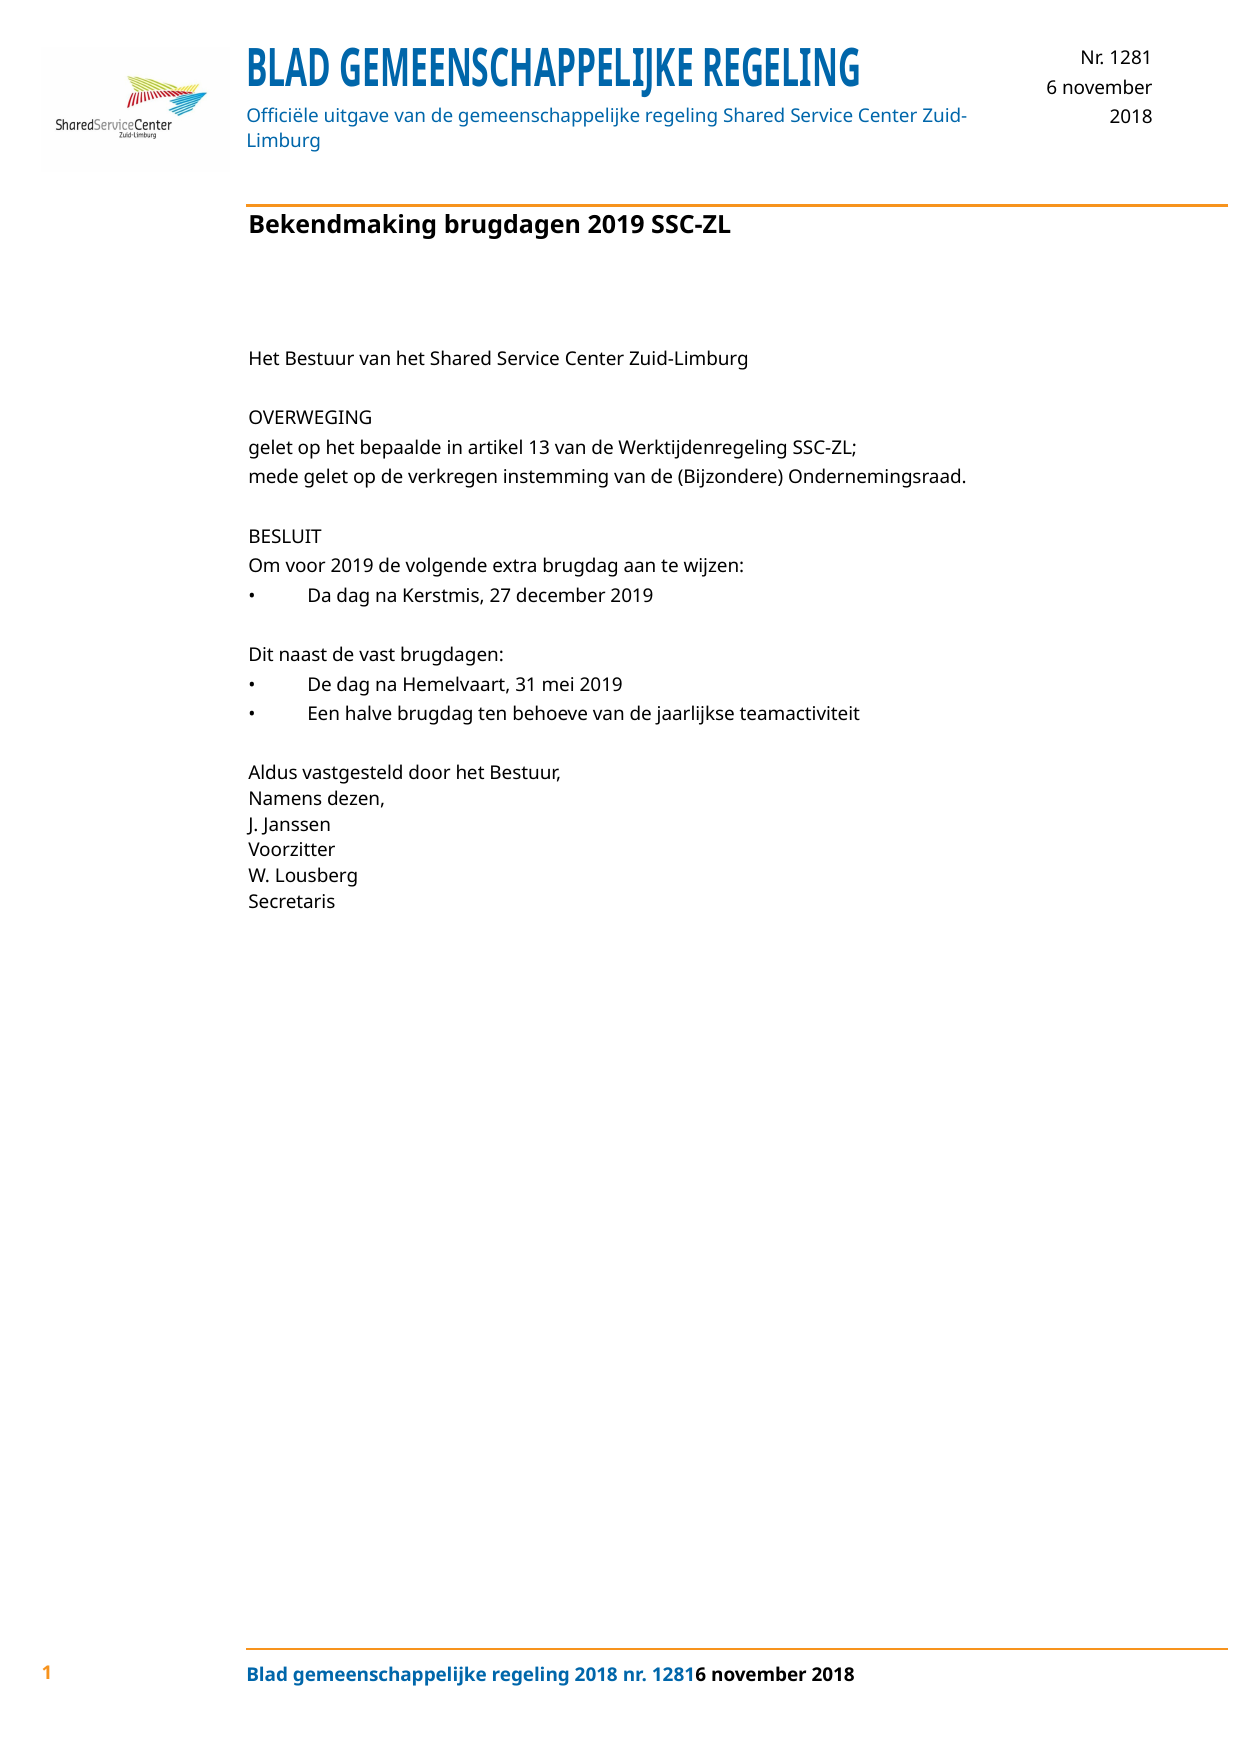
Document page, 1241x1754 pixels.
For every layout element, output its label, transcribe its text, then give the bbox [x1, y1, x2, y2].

picture [41, 47, 231, 172]
list Da dag na Kerstmis, 27 december 2019 [248, 582, 1152, 608]
text Bekendmaking brugdagen 2019 SSC-ZL [248, 207, 1152, 241]
text Voorzitter [248, 837, 1152, 862]
text Aldus vastgesteld door het Bestuur, [248, 759, 1152, 785]
text Om voor 2019 de volgende extra brugdag aan te wijzen: [248, 552, 1152, 578]
text Secretaris [248, 888, 1152, 914]
text W. Lousberg [248, 862, 1152, 888]
text mede gelet op de verkregen instemming van de (Bijzondere) Ondernemingsraad. [248, 464, 1152, 489]
text J. Janssen [248, 811, 1152, 837]
text BESLUIT [248, 523, 1152, 548]
text Het Bestuur van het Shared Service Center Zuid-Limburg [248, 345, 1152, 371]
list De dag na Hemelvaart, 31 mei 2019 [248, 671, 1152, 696]
list Een halve brugdag ten behoeve van de jaarlijkse teamactiviteit [248, 700, 1152, 726]
text Dit naast de vast brugdagen: [248, 641, 1152, 667]
text OVERWEGING [248, 404, 1152, 430]
text Namens dezen, [248, 785, 1152, 811]
text gelet op het bepaalde in artikel 13 van de Werktijdenregeling SSC-ZL; [248, 434, 1152, 460]
